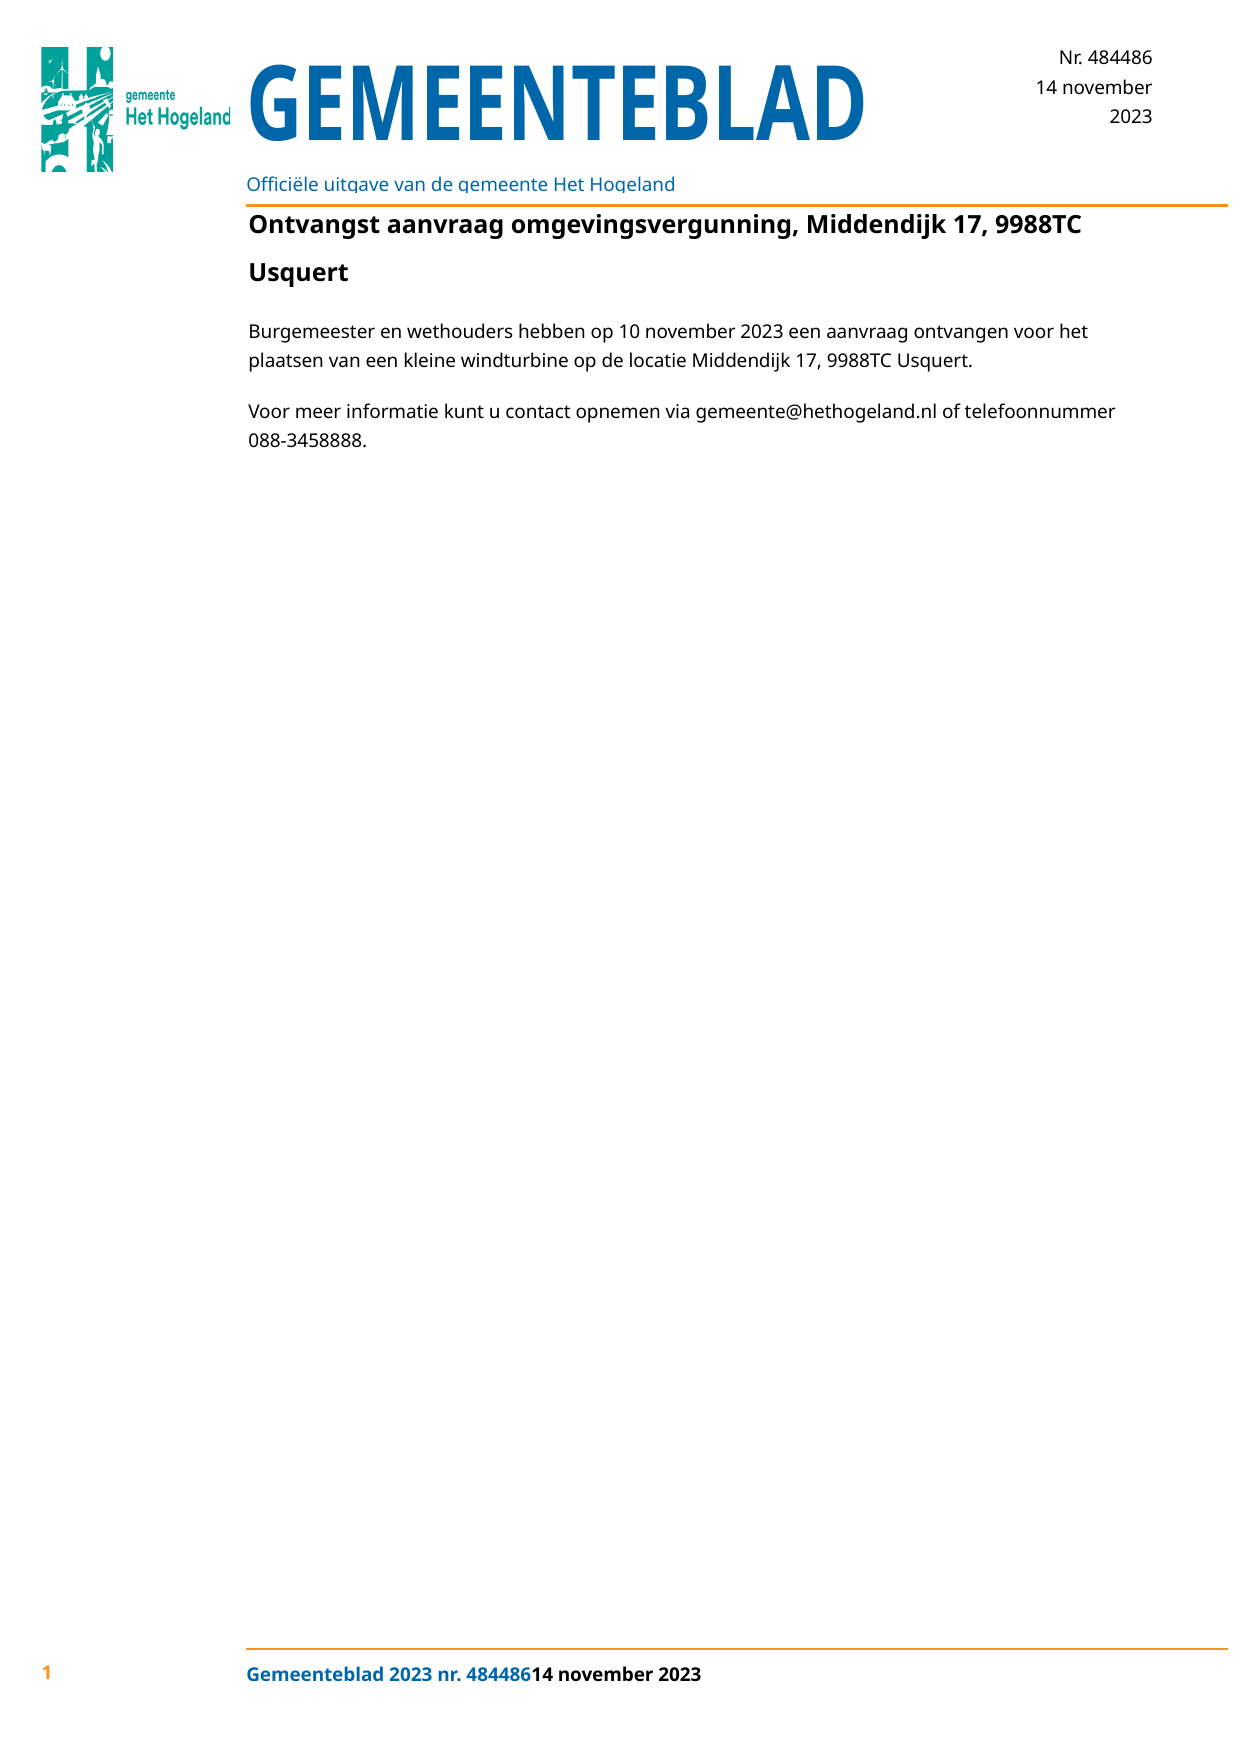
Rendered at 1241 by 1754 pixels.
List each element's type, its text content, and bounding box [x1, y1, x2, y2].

text Burgemeester en wethouders hebben op 10 november 2023 een aanvraag ontvangen voor het plaatsen van een kleine windturbine op de locatie Middendijk 17, 9988TC Usquert. [248, 318, 1152, 373]
text Ontvangst aanvraag omgevingsvergunning, Middendijk 17, 9988TC Usquert [248, 207, 1152, 288]
text Voor meer informatie kunt u contact opnemen via gemeente@hethogeland.nl of telefoonnummer 088-3458888. [248, 398, 1152, 453]
picture [41, 47, 231, 172]
